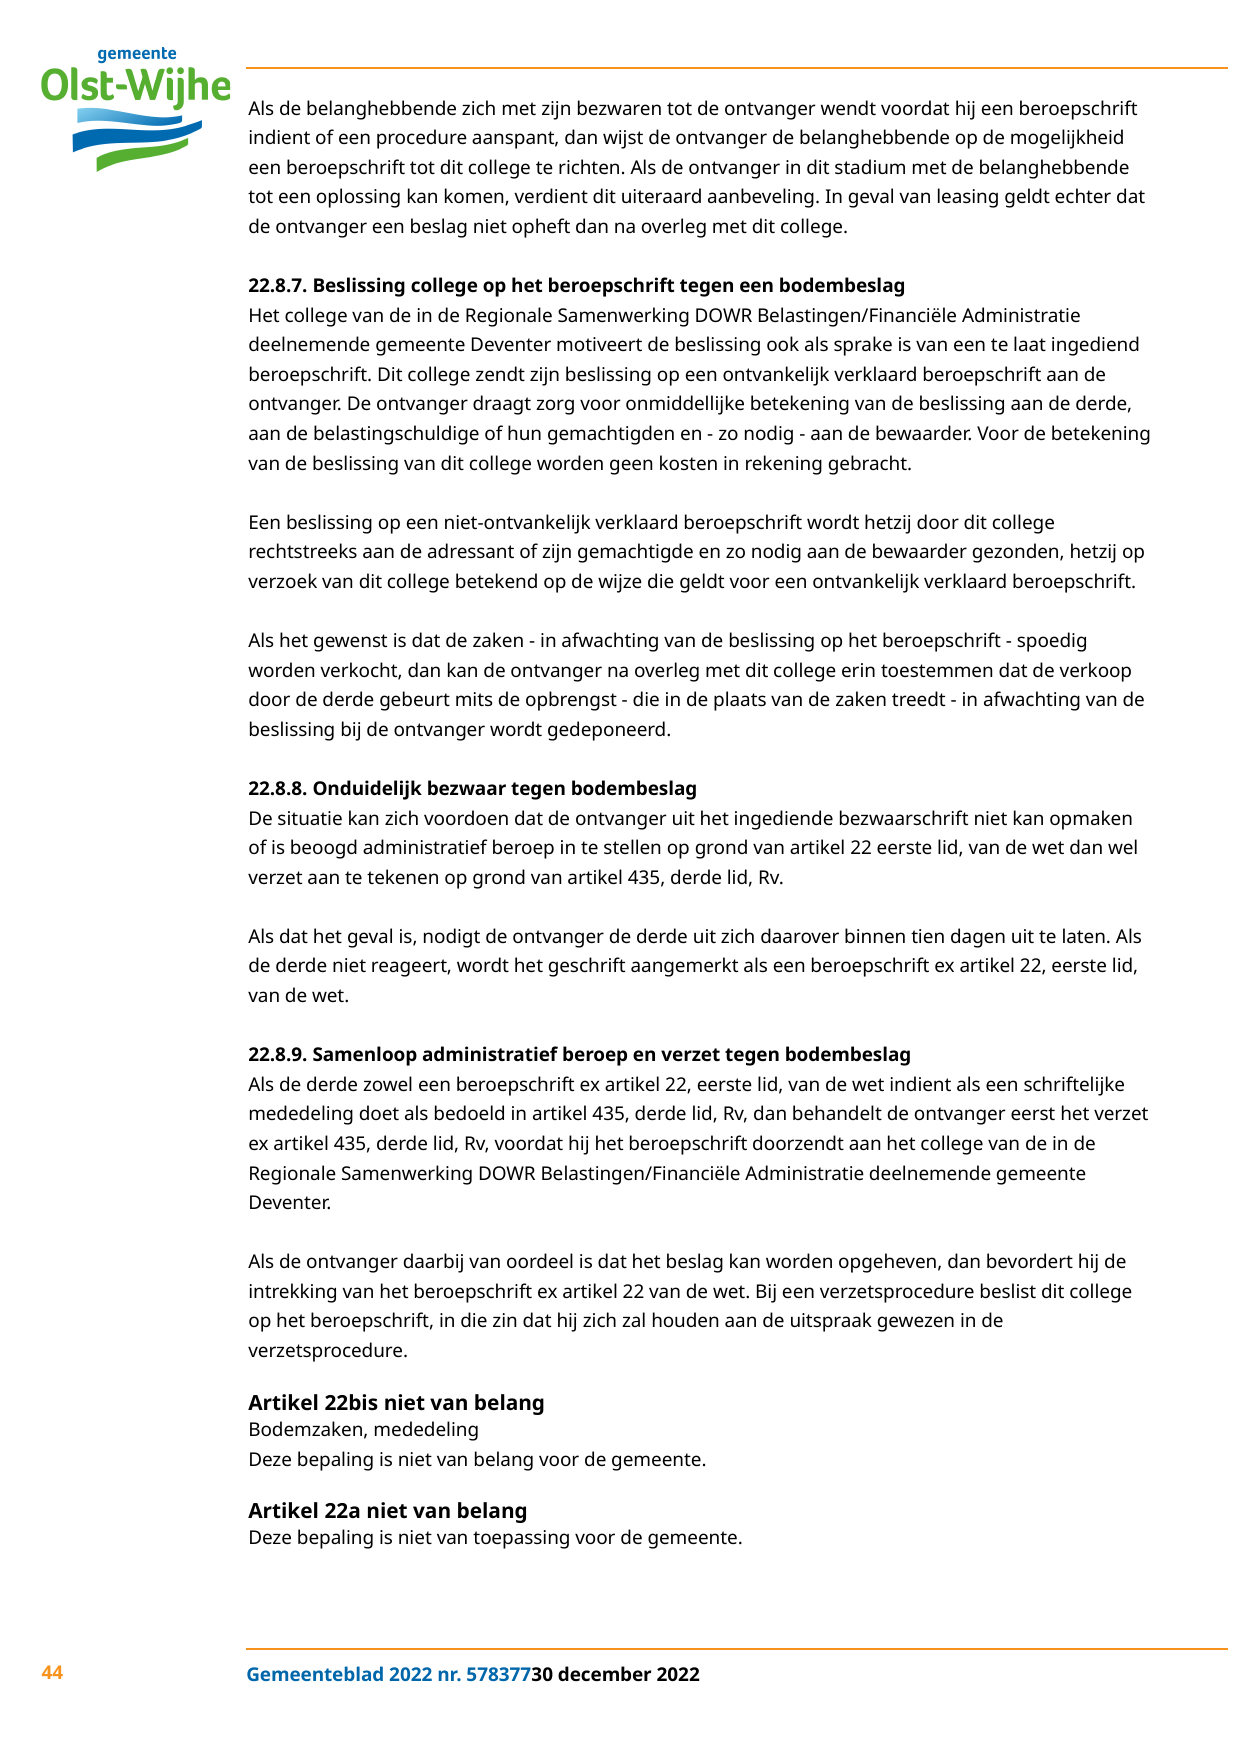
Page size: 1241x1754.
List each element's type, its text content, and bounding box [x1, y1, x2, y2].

picture [41, 47, 231, 172]
text Als de derde zowel een beroepschrift ex artikel 22, eerste lid, van de wet indient als een schriftelijke mededeling doet als bedoeld in artikel 435, derde lid, Rv, dan behandelt de ontvanger eerst het verzet ex artikel 435, derde lid, Rv, voordat hij het beroepschrift doorzendt aan het college van de in de Regionale Samenwerking DOWR Belastingen/Financiële Administratie deelnemende gemeente Deventer. [248, 1071, 1152, 1215]
text 22.8.8. Onduidelijk bezwaar tegen bodembeslag [248, 775, 1152, 801]
text Als dat het geval is, nodigt de ontvanger de derde uit zich daarover binnen tien dagen uit te laten. Als de derde niet reageert, wordt het geschrift aangemerkt als een beroepschrift ex artikel 22, eerste lid, van de wet. [248, 923, 1152, 1008]
text Een beslissing op een niet-ontvankelijk verklaard beroepschrift wordt hetzij door dit college rechtstreeks aan de adressant of zijn gemachtigde en zo nodig aan de bewaarder gezonden, hetzij op verzoek van dit college betekend op de wijze die geldt voor een ontvankelijk verklaard beroepschrift. [248, 509, 1152, 594]
text 22.8.7. Beslissing college op het beroepschrift tegen een bodembeslag [248, 272, 1152, 298]
text Het college van de in de Regionale Samenwerking DOWR Belastingen/Financiële Administratie deelnemende gemeente Deventer motiveert de beslissing ook als sprake is van een te laat ingediend beroepschrift. Dit college zendt zijn beslissing op een ontvankelijk verklaard beroepschrift aan de ontvanger. De ontvanger draagt zorg voor onmiddellijke betekening van de beslissing aan de derde, aan de belastingschuldige of hun gemachtigden en - zo nodig - aan de bewaarder. Voor de betekening van de beslissing van dit college worden geen kosten in rekening gebracht. [248, 302, 1152, 476]
text Als de ontvanger daarbij van oordeel is dat het beslag kan worden opgeheven, dan bevordert hij de intrekking van het beroepschrift ex artikel 22 van de wet. Bij een verzetsprocedure beslist dit college op het beroepschrift, in die zin dat hij zich zal houden aan de uitspraak gewezen in de verzetsprocedure. [248, 1248, 1152, 1363]
text 22.8.9. Samenloop administratief beroep en verzet tegen bodembeslag [248, 1041, 1152, 1067]
text Deze bepaling is niet van belang voor de gemeente. [248, 1446, 1152, 1471]
text Artikel 22a niet van belang [248, 1496, 1152, 1524]
text Artikel 22bis niet van belang [248, 1388, 1152, 1416]
text Als de belanghebbende zich met zijn bezwaren tot de ontvanger wendt voordat hij een beroepschrift indient of een procedure aanspant, dan wijst de ontvanger de belanghebbende op de mogelijkheid een beroepschrift tot dit college te richten. Als de ontvanger in dit stadium met de belanghebbende tot een oplossing kan komen, verdient dit uiteraard aanbeveling. In geval van leasing geldt echter dat de ontvanger een beslag niet opheft dan na overleg met dit college. [248, 95, 1152, 239]
text Deze bepaling is niet van toepassing voor de gemeente. [248, 1524, 1152, 1550]
text Bodemzaken, mededeling [248, 1416, 1152, 1442]
text Als het gewenst is dat de zaken - in afwachting van de beslissing op het beroepschrift - spoedig worden verkocht, dan kan de ontvanger na overleg met dit college erin toestemmen dat de verkoop door de derde gebeurt mits de opbrengst - die in de plaats van de zaken treedt - in afwachting van de beslissing bij de ontvanger wordt gedeponeerd. [248, 627, 1152, 742]
text De situatie kan zich voordoen dat de ontvanger uit het ingediende bezwaarschrift niet kan opmaken of is beoogd administratief beroep in te stellen op grond van artikel 22 eerste lid, van de wet dan wel verzet aan te tekenen op grond van artikel 435, derde lid, Rv. [248, 805, 1152, 890]
